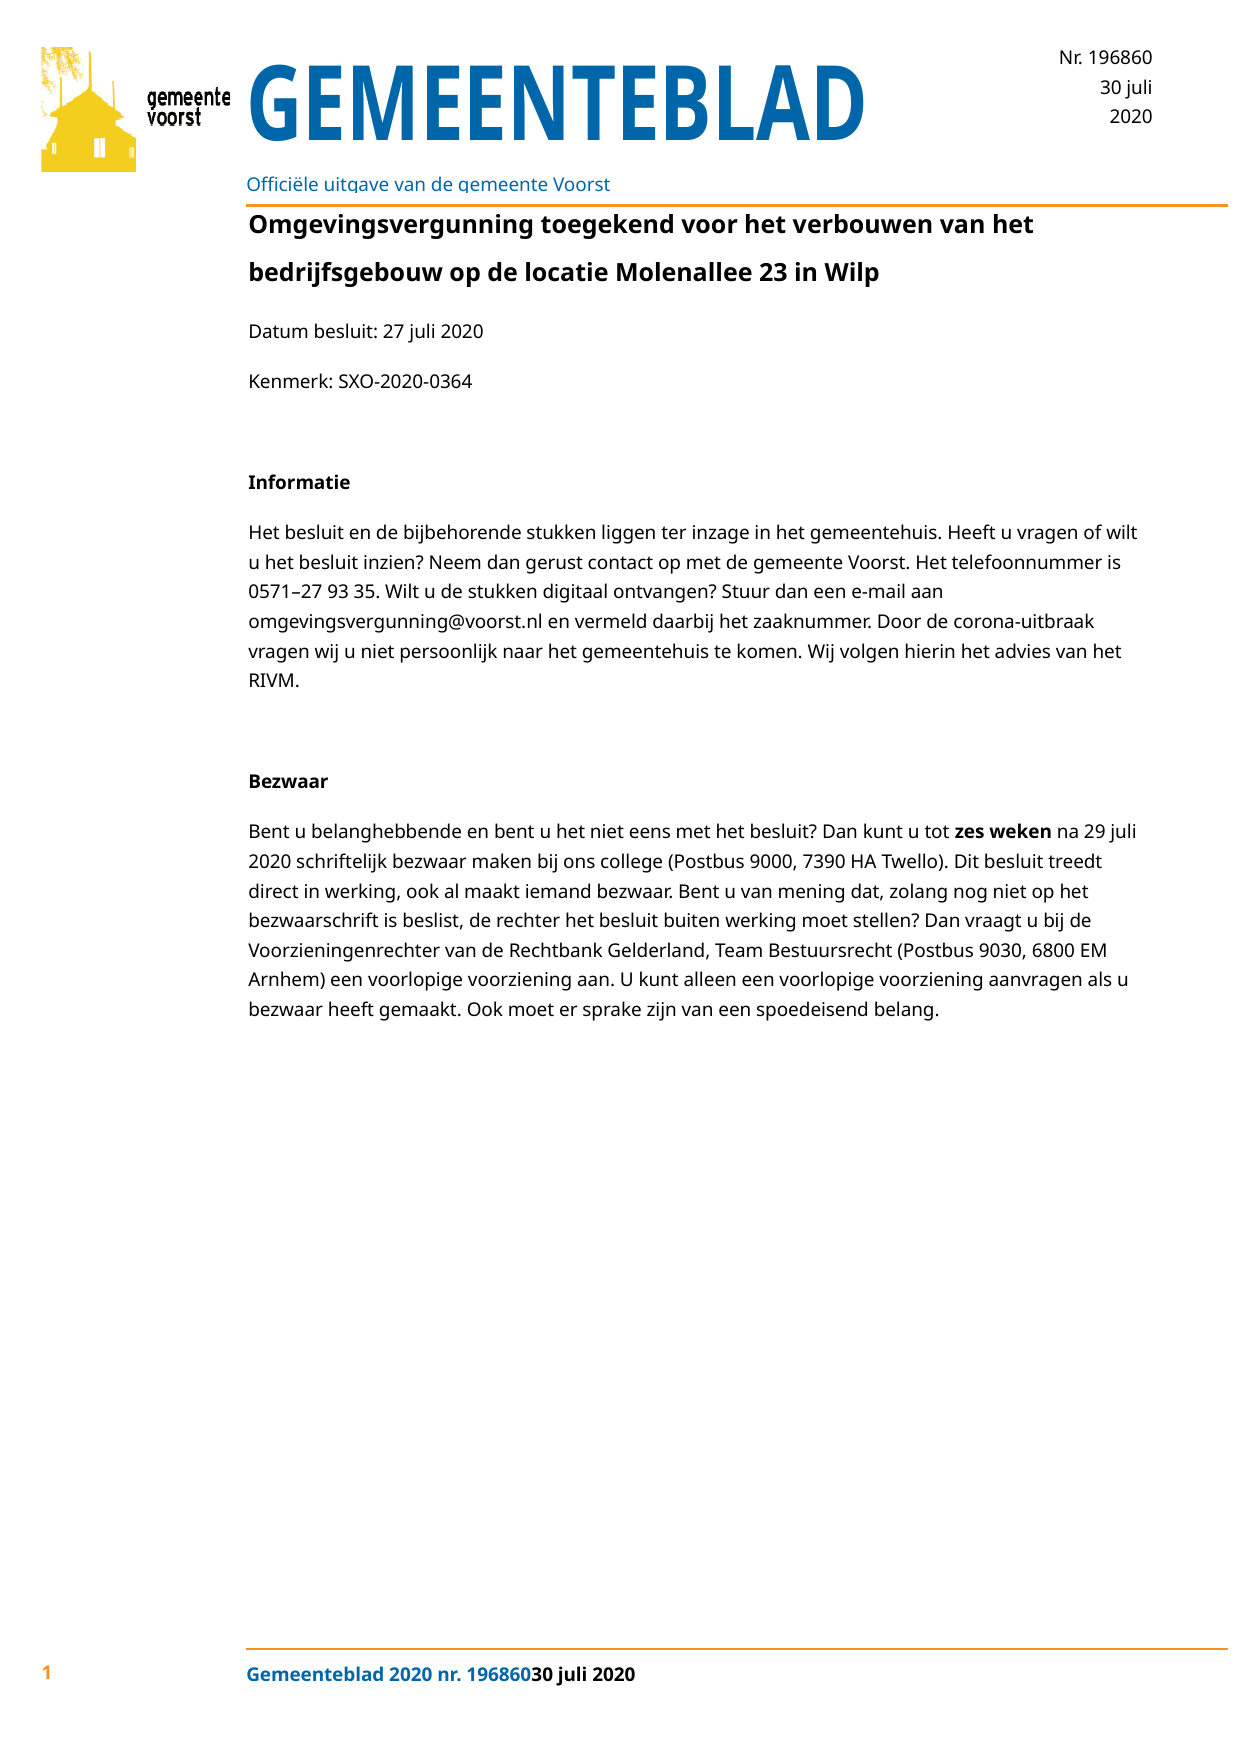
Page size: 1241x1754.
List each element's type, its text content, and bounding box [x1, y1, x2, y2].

text Omgevingsvergunning toegekend voor het verbouwen van het bedrijfsgebouw op de locatie Molenallee 23 in Wilp [248, 207, 1152, 288]
text Datum besluit: 27 juli 2020 [248, 318, 1152, 344]
text Kenmerk: SXO-2020-0364 [248, 368, 1152, 394]
picture [41, 47, 231, 172]
text Informatie [248, 469, 1152, 495]
text Bezwaar [248, 768, 1152, 794]
text Het besluit en de bijbehorende stukken liggen ter inzage in het gemeentehuis. Heeft u vragen of wilt u het besluit inzien? Neem dan gerust contact op met de gemeente Voorst. Het telefoonnummer is 0571–27 93 35. Wilt u de stukken digitaal ontvangen? Stuur dan een e-mail aan omgevingsvergunning@voorst.nl en vermeld daarbij het zaaknummer. Door de corona-uitbraak vragen wij u niet persoonlijk naar het gemeentehuis te komen. Wij volgen hierin het advies van het RIVM. [248, 519, 1152, 693]
text Bent u belanghebbende en bent u het niet eens met het besluit? Dan kunt u tot zes weken na 29 juli 2020 schriftelijk bezwaar maken bij ons college (Postbus 9000, 7390 HA Twello). Dit besluit treedt direct in werking, ook al maakt iemand bezwaar. Bent u van mening dat, zolang nog niet op het bezwaarschrift is beslist, de rechter het besluit buiten werking moet stellen? Dan vraagt u bij de Voorzieningenrechter van de Rechtbank Gelderland, Team Bestuursrecht (Postbus 9030, 6800 EM Arnhem) een voorlopige voorziening aan. U kunt alleen een voorlopige voorziening aanvragen als u bezwaar heeft gemaakt. Ook moet er sprake zijn van een spoedeisend belang. [248, 819, 1152, 1022]
